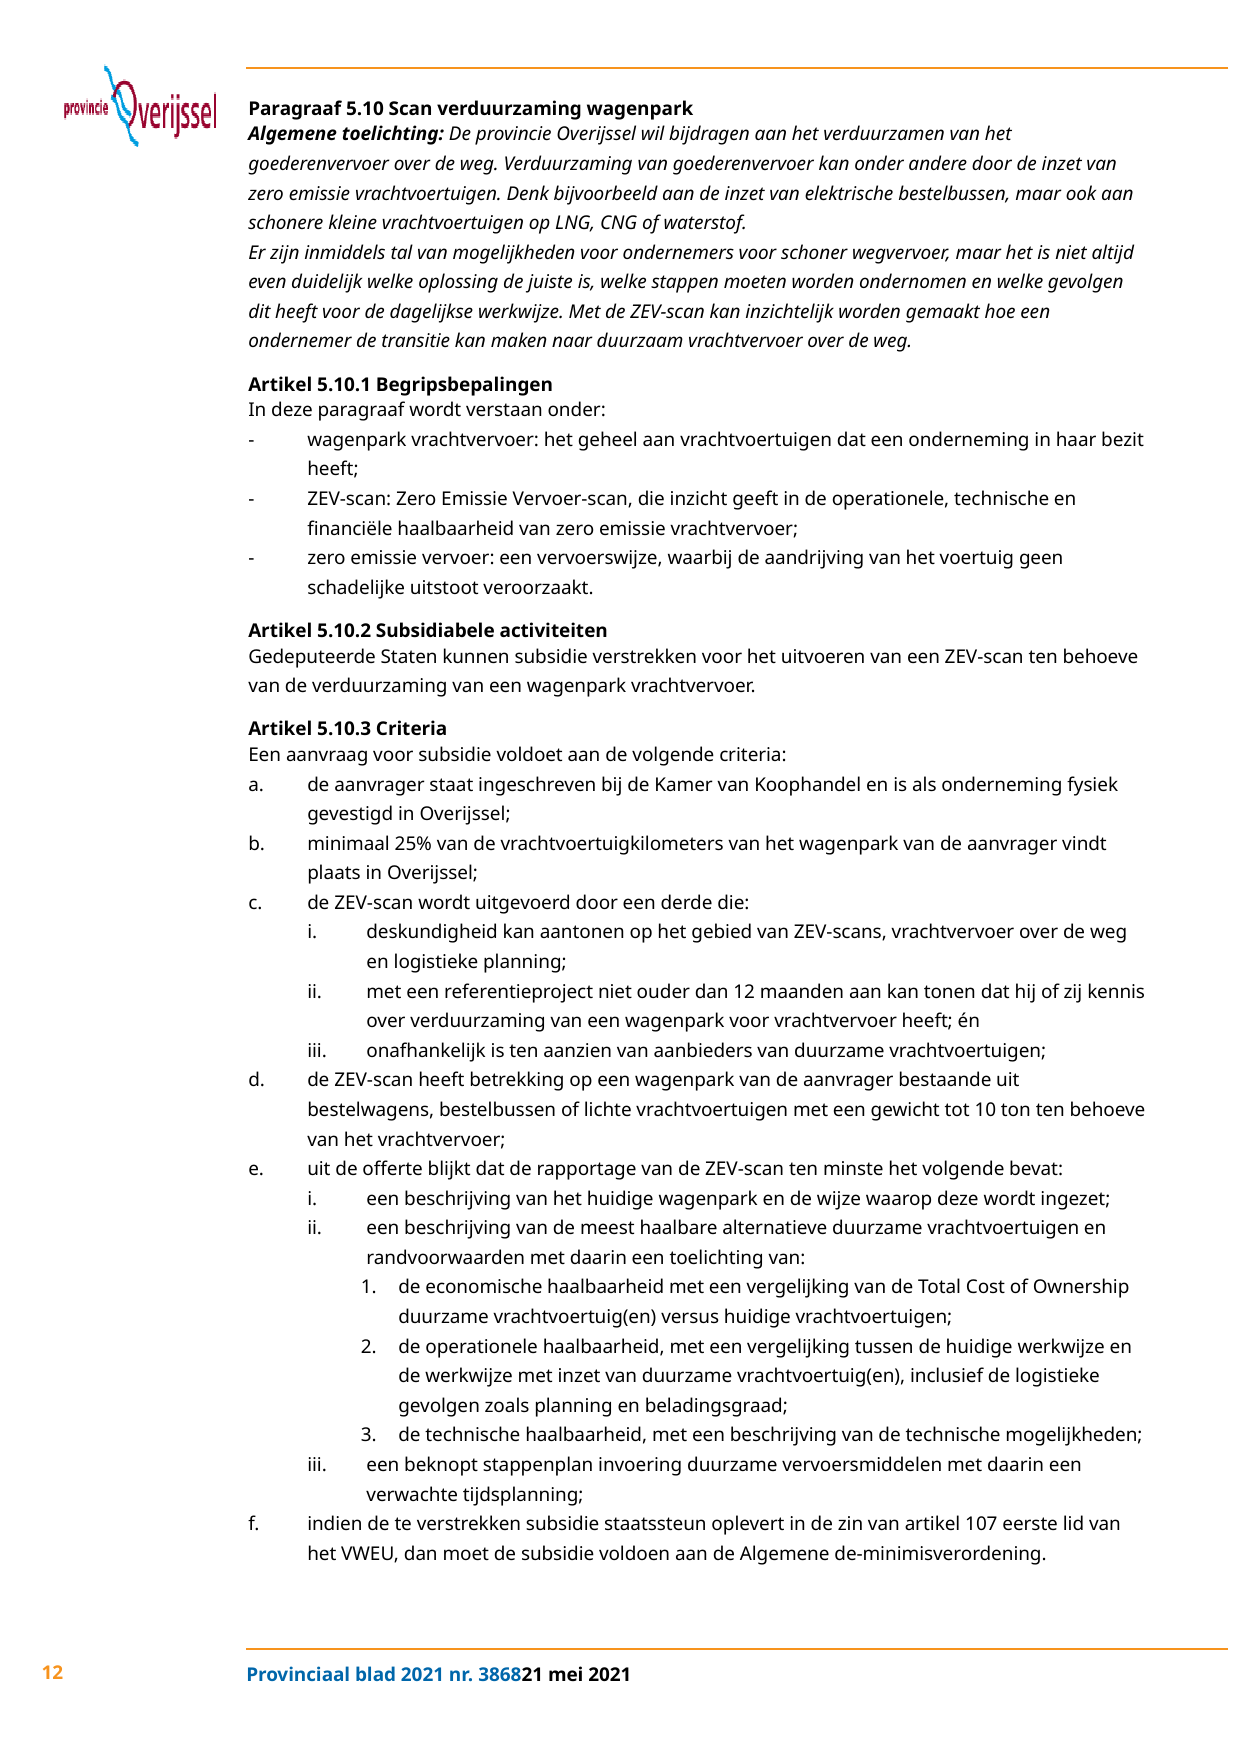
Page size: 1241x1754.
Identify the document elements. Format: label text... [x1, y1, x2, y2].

text Gedeputeerde Staten kunnen subsidie verstrekken voor het uitvoeren van een ZEV-scan ten behoeve van de verduurzaming van een wagenpark vrachtvervoer. [248, 643, 1152, 698]
list met een referentieproject niet ouder dan 12 maanden aan kan tonen dat hij of zij kennis over verduurzaming van een wagenpark voor vrachtvervoer heeft; én [307, 978, 1152, 1033]
text Er zijn inmiddels tal van mogelijkheden voor ondernemers voor schoner wegvervoer, maar het is niet altijd even duidelijk welke oplossing de juiste is, welke stappen moeten worden ondernomen en welke gevolgen dit heeft voor de dagelijkse werkwijze. Met de ZEV-scan kan inzichtelijk worden gemaakt hoe een ondernemer de transitie kan maken naar duurzaam vrachtvervoer over de weg. [248, 239, 1152, 353]
list indien de te verstrekken subsidie staatssteun oplevert in de zin van artikel 107 eerste lid van het VWEU, dan moet de subsidie voldoen aan de Algemene de-minimisverordening. [248, 1510, 1152, 1566]
list uit de offerte blijkt dat de rapportage van de ZEV-scan ten minste het volgende bevat: [248, 1155, 1152, 1181]
list de ZEV-scan heeft betrekking op een wagenpark van de aanvrager bestaande uit bestelwagens, bestelbussen of lichte vrachtvoertuigen met een gewicht tot 10 ton ten behoeve van het vrachtvervoer; [248, 1067, 1152, 1152]
list ZEV-scan: Zero Emissie Vervoer-scan, die inzicht geeft in de operationele, technische en financiële haalbaarheid van zero emissie vrachtvervoer; [248, 485, 1152, 541]
list een beschrijving van het huidige wagenpark en de wijze waarop deze wordt ingezet; [307, 1185, 1152, 1211]
list een beschrijving van de meest haalbare alternatieve duurzame vrachtvoertuigen en randvoorwaarden met daarin een toelichting van: [307, 1214, 1152, 1270]
list de ZEV-scan wordt uitgevoerd door een derde die: [248, 889, 1152, 915]
list de aanvrager staat ingeschreven bij de Kamer van Koophandel en is als onderneming fysiek gevestigd in Overijssel; [248, 771, 1152, 826]
text Paragraaf 5.10 Scan verduurzaming wagenpark [248, 95, 1152, 121]
list de operationele haalbaarheid, met een vergelijking tussen de huidige werkwijze en de werkwijze met inzet van duurzame vrachtvoertuig(en), inclusief de logistieke gevolgen zoals planning en beladingsgraad; [361, 1333, 1152, 1418]
text Algemene toelichting: De provincie Overijssel wil bijdragen aan het verduurzamen van het goederenvervoer over de weg. Verduurzaming van goederenvervoer kan onder andere door de inzet van zero emissie vrachtvoertuigen. Denk bijvoorbeeld aan de inzet van elektrische bestelbussen, maar ook aan schonere kleine vrachtvoertuigen op LNG, CNG of waterstof. [248, 121, 1152, 235]
text Een aanvraag voor subsidie voldoet aan de volgende criteria: [248, 741, 1152, 767]
list de technische haalbaarheid, met een beschrijving van de technische mogelijkheden; [361, 1422, 1152, 1447]
list een beknopt stappenplan invoering duurzame vervoersmiddelen met daarin een verwachte tijdsplanning; [307, 1451, 1152, 1507]
list onafhankelijk is ten aanzien van aanbieders van duurzame vrachtvoertuigen; [307, 1037, 1152, 1063]
list wagenpark vrachtvervoer: het geheel aan vrachtvoertuigen dat een onderneming in haar bezit heeft; [248, 426, 1152, 481]
list de economische haalbaarheid met een vergelijking van de Total Cost of Ownership duurzame vrachtvoertuig(en) versus huidige vrachtvoertuigen; [361, 1274, 1152, 1329]
text Artikel 5.10.1 Begripsbepalingen [248, 371, 1152, 396]
text Artikel 5.10.2 Subsidiabele activiteiten [248, 617, 1152, 643]
text Artikel 5.10.3 Criteria [248, 716, 1152, 741]
list zero emissie vervoer: een vervoerswijze, waarbij de aandrijving van het voertuig geen schadelijke uitstoot veroorzaakt. [248, 544, 1152, 600]
list deskundigheid kan aantonen op het gebied van ZEV-scans, vrachtvervoer over de weg en logistieke planning; [307, 919, 1152, 974]
list minimaal 25% van de vrachtvoertuigkilometers van het wagenpark van de aanvrager vindt plaats in Overijssel; [248, 830, 1152, 885]
text In deze paragraaf wordt verstaan onder: [248, 396, 1152, 422]
picture [41, 47, 231, 172]
